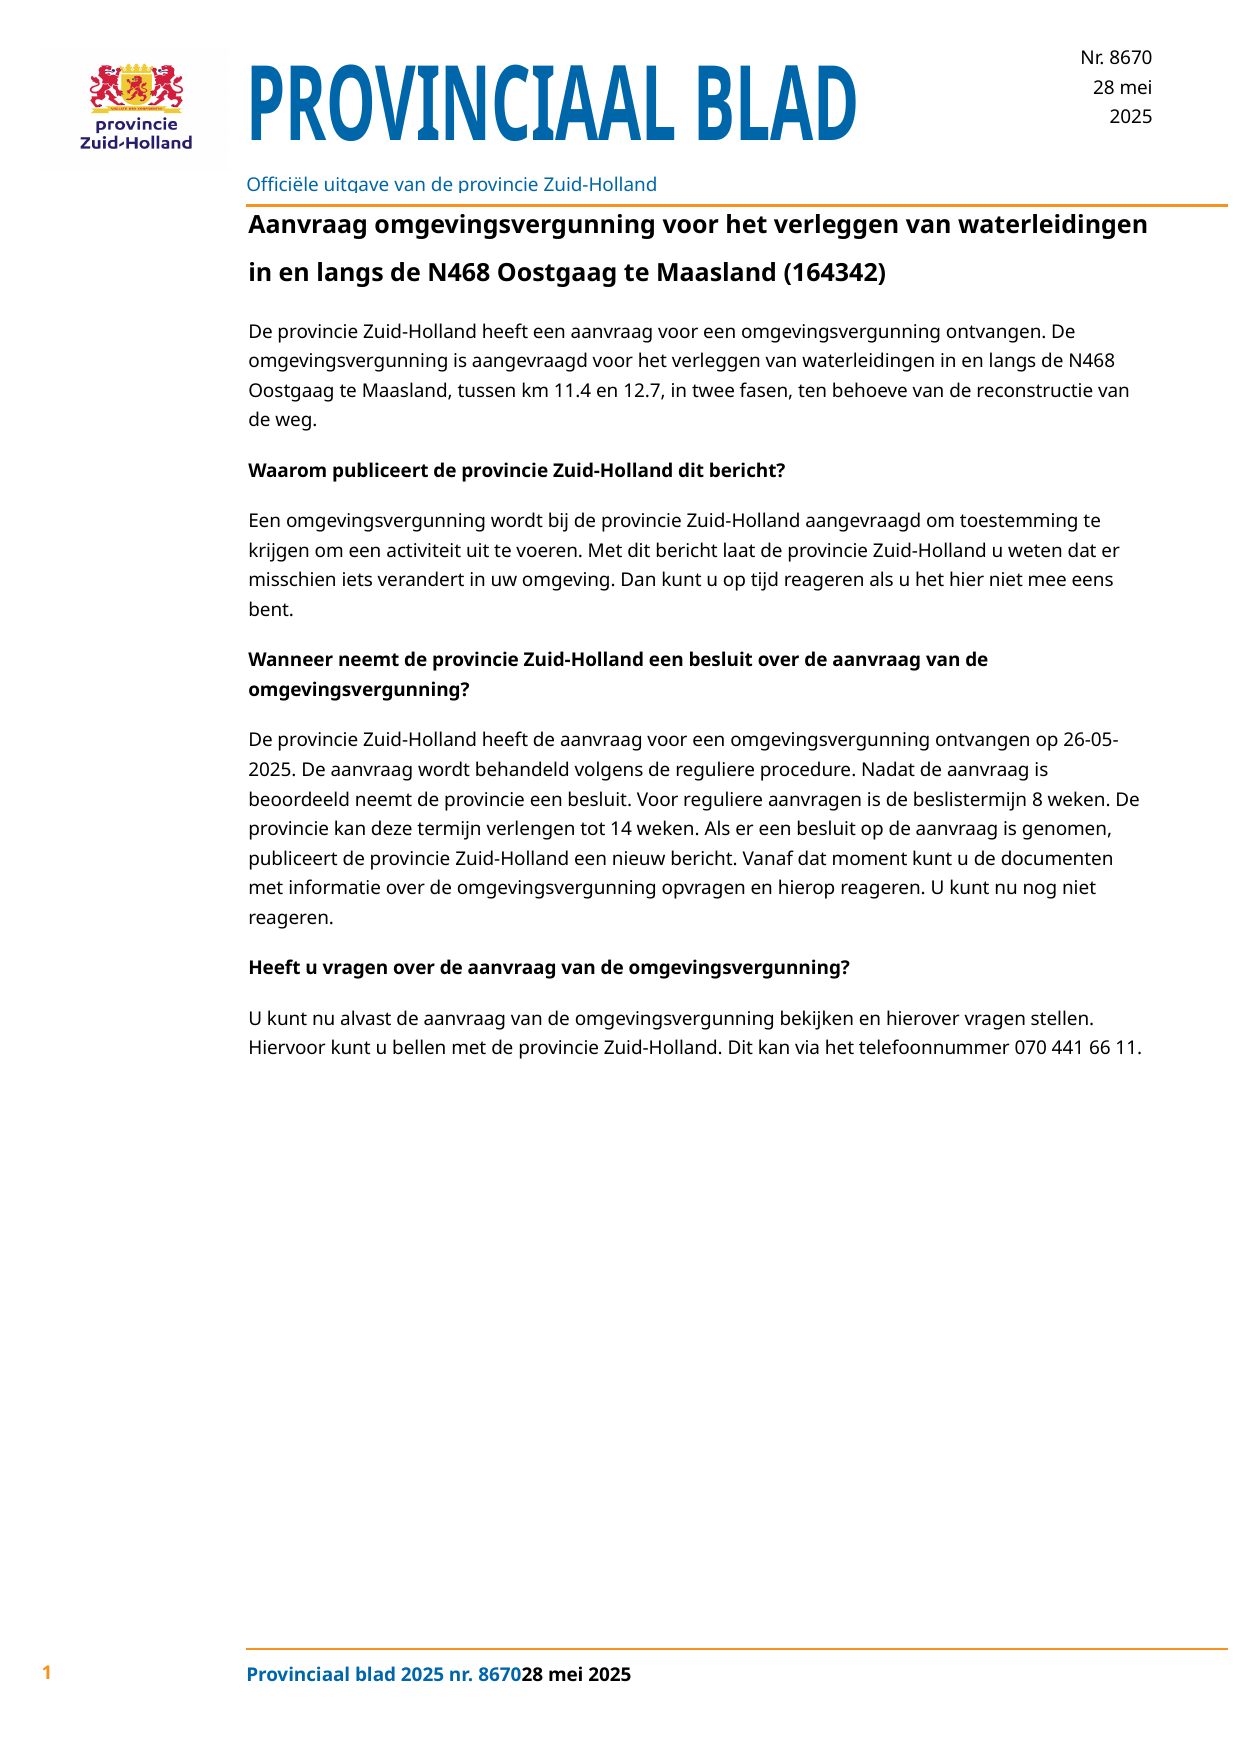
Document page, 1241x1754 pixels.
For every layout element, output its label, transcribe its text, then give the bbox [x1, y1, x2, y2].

text Een omgevingsvergunning wordt bij de provincie Zuid-Holland aangevraagd om toestemming te krijgen om een activiteit uit te voeren. Met dit bericht laat de provincie Zuid-Holland u weten dat er misschien iets verandert in uw omgeving. Dan kunt u op tijd reageren als u het hier niet mee eens bent. [248, 507, 1152, 622]
text Wanneer neemt de provincie Zuid-Holland een besluit over de aanvraag van de omgevingsvergunning? [248, 647, 1152, 702]
text Waarom publiceert de provincie Zuid-Holland dit bericht? [248, 457, 1152, 483]
text Heeft u vragen over de aanvraag van de omgevingsvergunning? [248, 954, 1152, 980]
text De provincie Zuid-Holland heeft de aanvraag voor een omgevingsvergunning ontvangen op 26-05-2025. De aanvraag wordt behandeld volgens de reguliere procedure. Nadat de aanvraag is beoordeeld neemt de provincie een besluit. Voor reguliere aanvragen is de beslistermijn 8 weken. De provincie kan deze termijn verlengen tot 14 weken. Als er een besluit op de aanvraag is genomen, publiceert de provincie Zuid-Holland een nieuw bericht. Vanaf dat moment kunt u de documenten met informatie over de omgevingsvergunning opvragen en hierop reageren. U kunt nu nog niet reageren. [248, 727, 1152, 930]
picture [41, 47, 231, 172]
text Aanvraag omgevingsvergunning voor het verleggen van waterleidingen in en langs de N468 Oostgaag te Maasland (164342) [248, 207, 1152, 288]
text De provincie Zuid-Holland heeft een aanvraag voor een omgevingsvergunning ontvangen. De omgevingsvergunning is aangevraagd voor het verleggen van waterleidingen in en langs de N468 Oostgaag te Maasland, tussen km 11.4 en 12.7, in twee fasen, ten behoeve van de reconstructie van de weg. [248, 318, 1152, 432]
text U kunt nu alvast de aanvraag van de omgevingsvergunning bekijken en hierover vragen stellen. Hiervoor kunt u bellen met de provincie Zuid-Holland. Dit kan via het telefoonnummer 070 441 66 11. [248, 1005, 1152, 1060]
